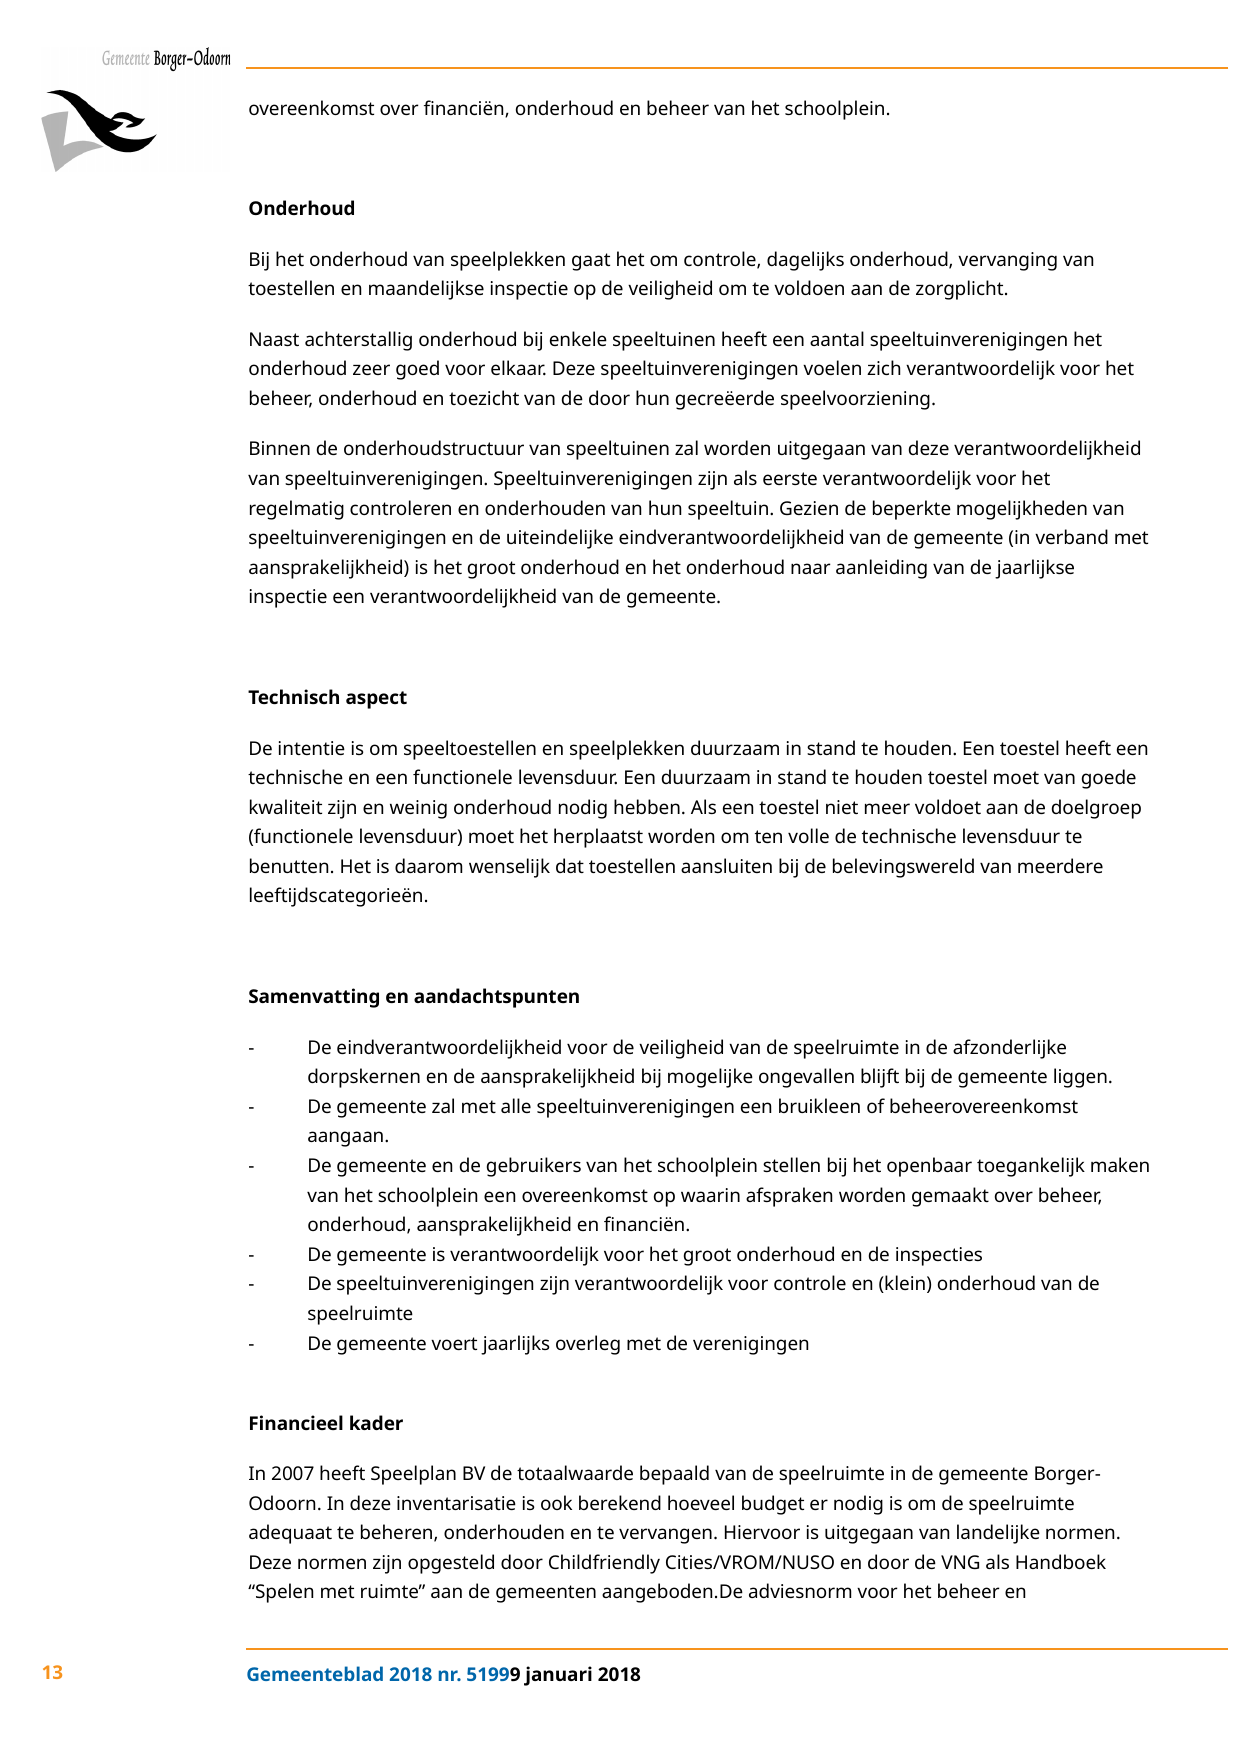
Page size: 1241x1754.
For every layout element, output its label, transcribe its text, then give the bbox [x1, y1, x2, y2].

text Bij het onderhoud van speelplekken gaat het om controle, dagelijks onderhoud, vervanging van toestellen en maandelijkse inspectie op de veiligheid om te voldoen aan de zorgplicht. [248, 246, 1152, 301]
list De gemeente zal met alle speeltuinverenigingen een bruikleen of beheerovereenkomst aangaan. [248, 1093, 1152, 1148]
text overeenkomst over financiën, onderhoud en beheer van het schoolplein. [248, 95, 1152, 121]
text Financieel kader [248, 1410, 1152, 1436]
text De intentie is om speeltoestellen en speelplekken duurzaam in stand te houden. Een toestel heeft een technische en een functionele levensduur. Een duurzaam in stand te houden toestel moet van goede kwaliteit zijn en weinig onderhoud nodig hebben. Als een toestel niet meer voldoet aan de doelgroep (functionele levensduur) moet het herplaatst worden om ten volle de technische levensduur te benutten. Het is daarom wenselijk dat toestellen aansluiten bij de belevingswereld van meerdere leeftijdscategorieën. [248, 735, 1152, 908]
picture [41, 47, 231, 172]
text Technisch aspect [248, 684, 1152, 710]
text In 2007 heeft Speelplan BV de totaalwaarde bepaald van de speelruimte in de gemeente Borger-Odoorn. In deze inventarisatie is ook berekend hoeveel budget er nodig is om de speelruimte adequaat te beheren, onderhouden en te vervangen. Hiervoor is uitgegaan van landelijke normen. Deze normen zijn opgesteld door Childfriendly Cities/VROM/NUSO en door de VNG als Handboek “Spelen met ruimte” aan de gemeenten aangeboden.De adviesnorm voor het beheer en [248, 1460, 1152, 1604]
text Onderhoud [248, 196, 1152, 221]
list De speeltuinverenigingen zijn verantwoordelijk voor controle en (klein) onderhoud van de speelruimte [248, 1271, 1152, 1326]
list De eindverantwoordelijkheid voor de veiligheid van de speelruimte in de afzonderlijke dorpskernen en de aansprakelijkheid bij mogelijke ongevallen blijft bij de gemeente liggen. [248, 1034, 1152, 1089]
text Naast achterstallig onderhoud bij enkele speeltuinen heeft een aantal speeltuinverenigingen het onderhoud zeer goed voor elkaar. Deze speeltuinverenigingen voelen zich verantwoordelijk voor het beheer, onderhoud en toezicht van de door hun gecreëerde speelvoorziening. [248, 326, 1152, 411]
list De gemeente is verantwoordelijk voor het groot onderhoud en de inspecties [248, 1241, 1152, 1267]
text Binnen de onderhoudstructuur van speeltuinen zal worden uitgegaan van deze verantwoordelijkheid van speeltuinverenigingen. Speeltuinverenigingen zijn als eerste verantwoordelijk voor het regelmatig controleren en onderhouden van hun speeltuin. Gezien de beperkte mogelijkheden van speeltuinverenigingen en de uiteindelijke eindverantwoordelijkheid van de gemeente (in verband met aansprakelijkheid) is het groot onderhoud en het onderhoud naar aanleiding van de jaarlijkse inspectie een verantwoordelijkheid van de gemeente. [248, 436, 1152, 609]
text Samenvatting en aandachtspunten [248, 983, 1152, 1009]
list De gemeente voert jaarlijks overleg met de verenigingen [248, 1330, 1152, 1356]
list De gemeente en de gebruikers van het schoolplein stellen bij het openbaar toegankelijk maken van het schoolplein een overeenkomst op waarin afspraken worden gemaakt over beheer, onderhoud, aansprakelijkheid en financiën. [248, 1152, 1152, 1237]
